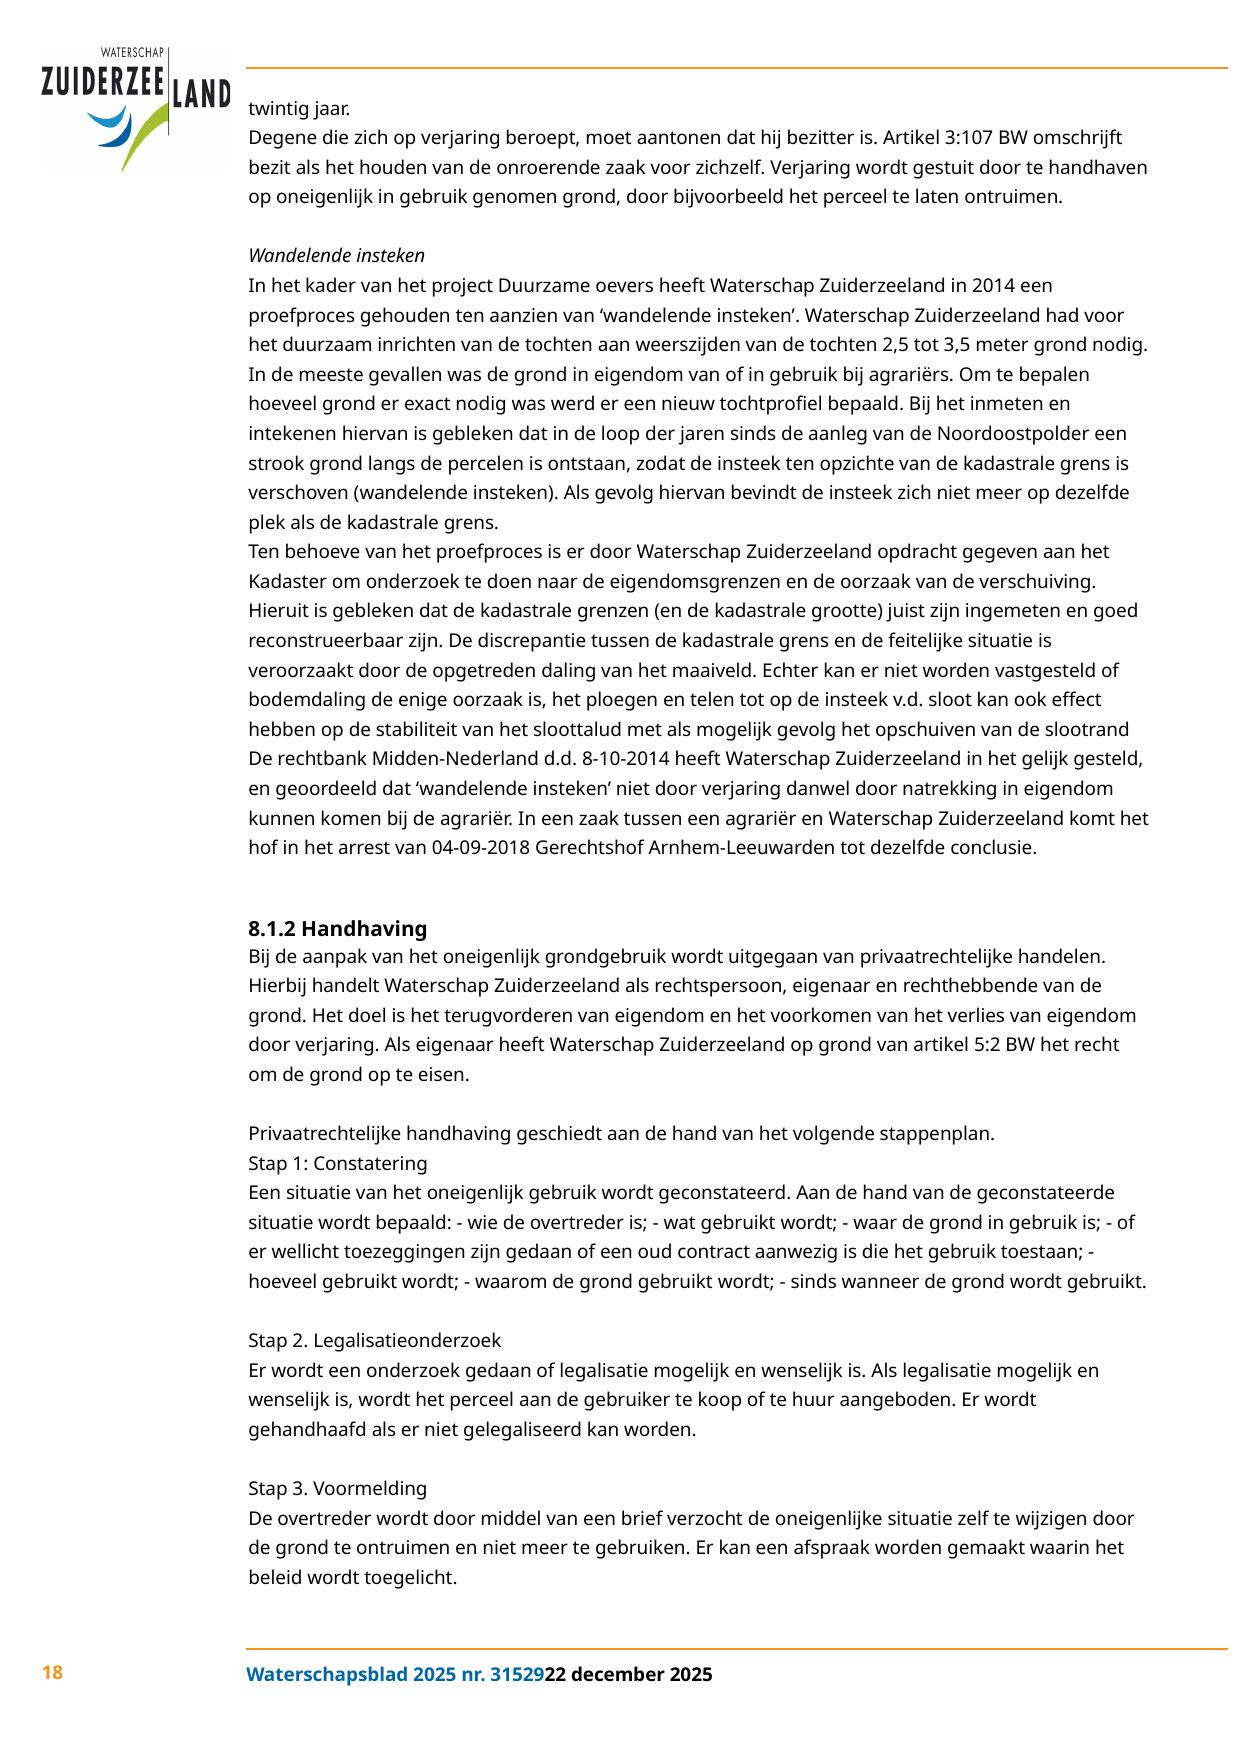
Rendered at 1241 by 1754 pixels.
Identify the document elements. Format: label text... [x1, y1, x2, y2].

text Ten behoeve van het proefproces is er door Waterschap Zuiderzeeland opdracht gegeven aan het Kadaster om onderzoek te doen naar de eigendomsgrenzen en de oorzaak van de verschuiving. Hieruit is gebleken dat de kadastrale grenzen (en de kadastrale grootte) juist zijn ingemeten en goed reconstrueerbaar zijn. De discrepantie tussen de kadastrale grens en de feitelijke situatie is veroorzaakt door de opgetreden daling van het maaiveld. Echter kan er niet worden vastgesteld of bodemdaling de enige oorzaak is, het ploegen en telen tot op de insteek v.d. sloot kan ook effect hebben op de stabiliteit van het sloottalud met als mogelijk gevolg het opschuiven van de slootrand [248, 538, 1152, 742]
text Wandelende insteken [248, 243, 1152, 268]
text In het kader van het project Duurzame oevers heeft Waterschap Zuiderzeeland in 2014 een proefproces gehouden ten aanzien van ‘wandelende insteken’. Waterschap Zuiderzeeland had voor het duurzaam inrichten van de tochten aan weerszijden van de tochten 2,5 tot 3,5 meter grond nodig. In de meeste gevallen was de grond in eigendom van of in gebruik bij agrariërs. Om te bepalen hoeveel grond er exact nodig was werd er een nieuw tochtprofiel bepaald. Bij het inmeten en intekenen hiervan is gebleken dat in de loop der jaren sinds de aanleg van de Noordoostpolder een strook grond langs de percelen is ontstaan, zodat de insteek ten opzichte van de kadastrale grens is verschoven (wandelende insteken). Als gevolg hiervan bevindt de insteek zich niet meer op dezelfde plek als de kadastrale grens. [248, 272, 1152, 535]
text Stap 2. Legalisatieonderzoek [248, 1327, 1152, 1353]
text Stap 1: Constatering [248, 1150, 1152, 1176]
text 8.1.2 Handhaving [248, 914, 1152, 943]
text Degene die zich op verjaring beroept, moet aantonen dat hij bezitter is. Artikel 3:107 BW omschrijft bezit als het houden van de onroerende zaak voor zichzelf. Verjaring wordt gestuit door te handhaven op oneigenlijk in gebruik genomen grond, door bijvoorbeeld het perceel te laten ontruimen. [248, 124, 1152, 209]
text De overtreder wordt door middel van een brief verzocht de oneigenlijke situatie zelf te wijzigen door de grond te ontruimen en niet meer te gebruiken. Er kan een afspraak worden gemaakt waarin het beleid wordt toegelicht. [248, 1505, 1152, 1590]
text Stap 3. Voormelding [248, 1475, 1152, 1501]
text Privaatrechtelijke handhaving geschiedt aan de hand van het volgende stappenplan. [248, 1120, 1152, 1146]
text twintig jaar. [248, 95, 1152, 121]
picture [41, 47, 231, 172]
text Er wordt een onderzoek gedaan of legalisatie mogelijk en wenselijk is. Als legalisatie mogelijk en wenselijk is, wordt het perceel aan de gebruiker te koop of te huur aangeboden. Er wordt gehandhaafd als er niet gelegaliseerd kan worden. [248, 1357, 1152, 1442]
text Een situatie van het oneigenlijk gebruik wordt geconstateerd. Aan de hand van de geconstateerde situatie wordt bepaald: - wie de overtreder is; - wat gebruikt wordt; - waar de grond in gebruik is; - of er wellicht toezeggingen zijn gedaan of een oud contract aanwezig is die het gebruik toestaan; - hoeveel gebruikt wordt; - waarom de grond gebruikt wordt; - sinds wanneer de grond wordt gebruikt. [248, 1179, 1152, 1294]
text Bij de aanpak van het oneigenlijk grondgebruik wordt uitgegaan van privaatrechtelijke handelen. Hierbij handelt Waterschap Zuiderzeeland als rechtspersoon, eigenaar en rechthebbende van de grond. Het doel is het terugvorderen van eigendom en het voorkomen van het verlies van eigendom door verjaring. Als eigenaar heeft Waterschap Zuiderzeeland op grond van artikel 5:2 BW het recht om de grond op te eisen. [248, 943, 1152, 1087]
text De rechtbank Midden-Nederland d.d. 8-10-2014 heeft Waterschap Zuiderzeeland in het gelijk gesteld, en geoordeeld dat ‘wandelende insteken’ niet door verjaring danwel door natrekking in eigendom kunnen komen bij de agrariër. In een zaak tussen een agrariër en Waterschap Zuiderzeeland komt het hof in het arrest van 04-09-2018 Gerechtshof Arnhem-Leeuwarden tot dezelfde conclusie. [248, 746, 1152, 860]
